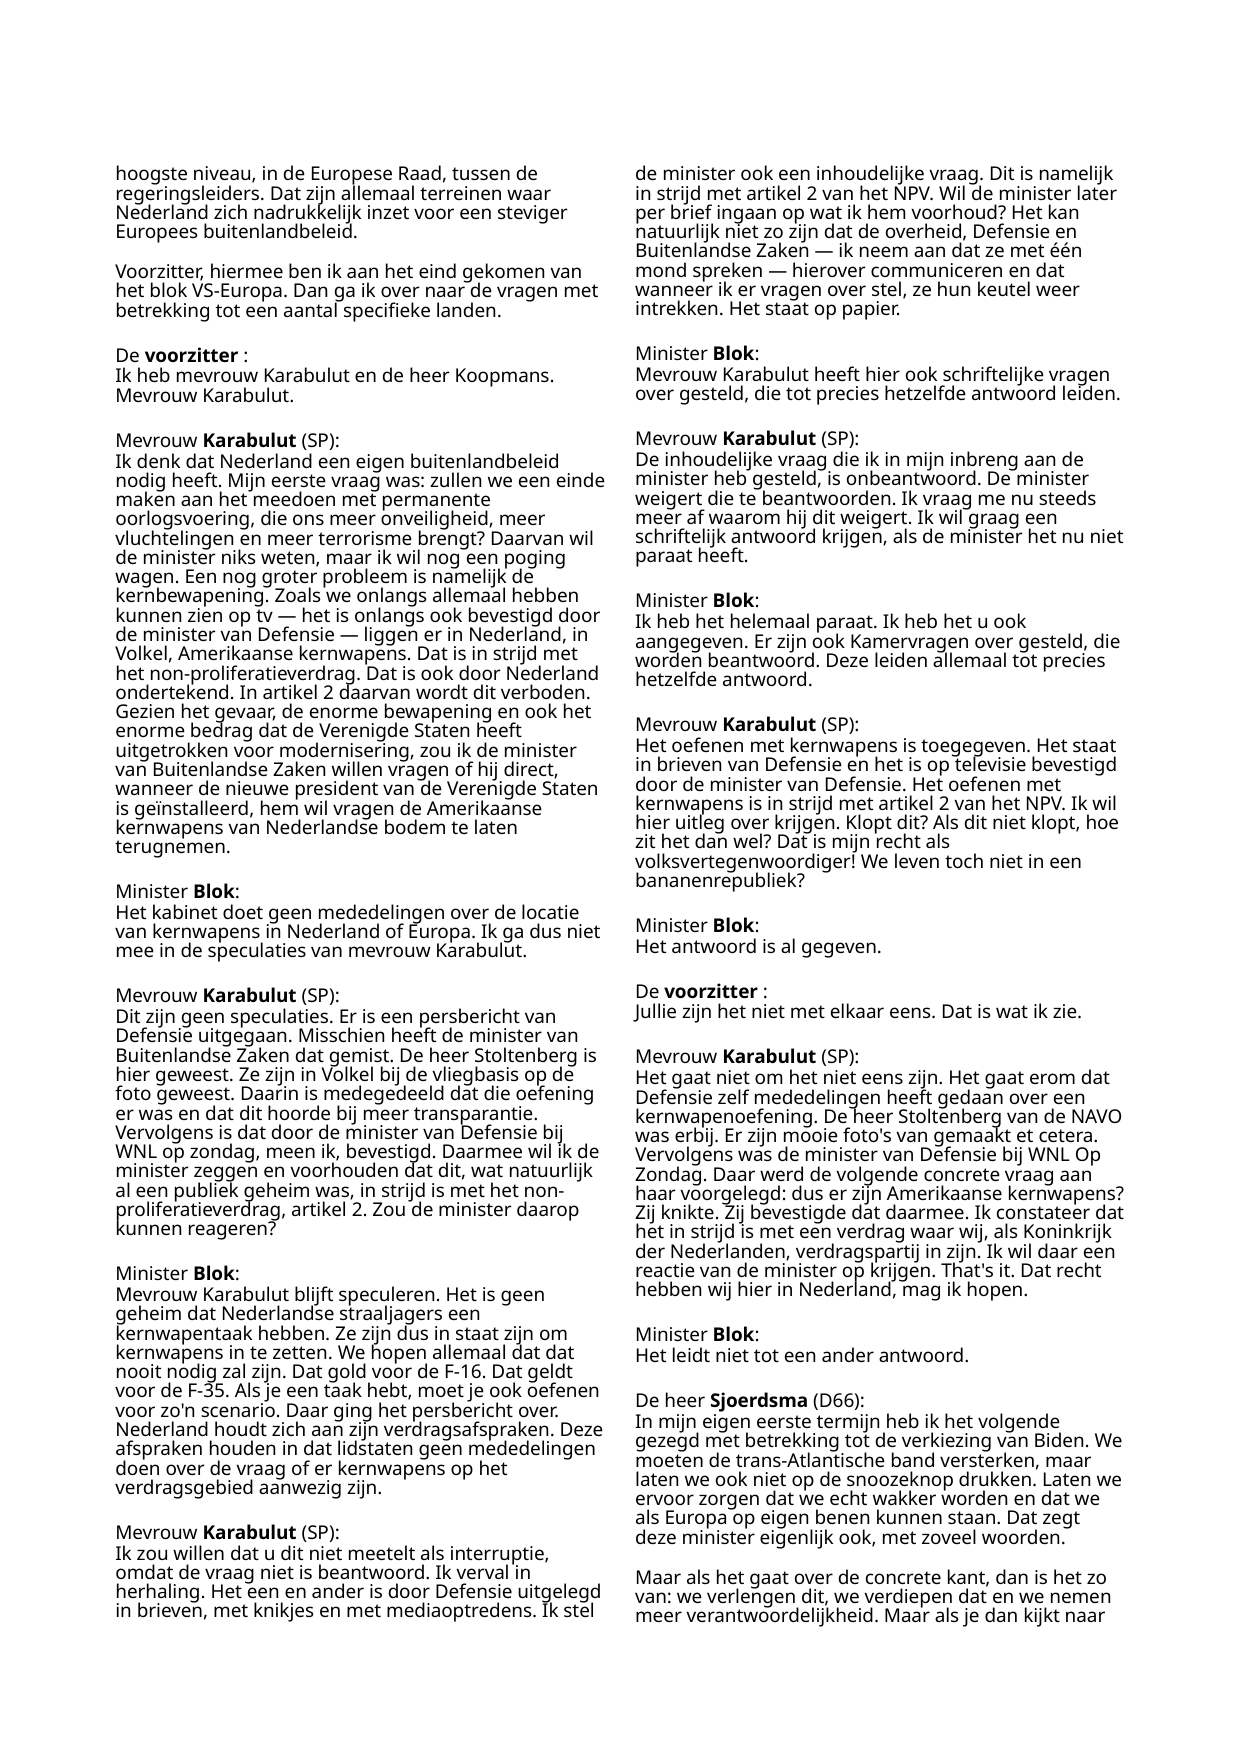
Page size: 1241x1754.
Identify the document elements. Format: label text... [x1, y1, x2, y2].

text Ik zou willen dat u dit niet meetelt als interruptie, omdat de vraag niet is beantwoord. Ik verval in herhaling. Het een en ander is door Defensie uitgelegd in brieven, met knikjes en met mediaoptredens. Ik stel [115, 1544, 605, 1622]
text De inhoudelijke vraag die ik in mijn inbreng aan de minister heb gesteld, is onbeantwoord. De minister weigert die te beantwoorden. Ik vraag me nu steeds meer af waarom hij dit weigert. Ik wil graag een schriftelijk antwoord krijgen, als de minister het nu niet paraat heeft. [635, 451, 1125, 567]
text Ik heb het helemaal paraat. Ik heb het u ook aangegeven. Er zijn ook Kamervragen over gesteld, die worden beantwoord. Deze leiden allemaal tot precies hetzelfde antwoord. [635, 613, 1125, 690]
text De heer Sjoerdsma (D66): [635, 1387, 1125, 1413]
text Minister Blok: [635, 912, 1125, 938]
text Minister Blok: [635, 1321, 1125, 1347]
text Dit zijn geen speculaties. Er is een persbericht van Defensie uitgegaan. Misschien heeft de minister van Buitenlandse Zaken dat gemist. De heer Stoltenberg is hier geweest. Ze zijn in Volkel bij de vliegbasis op de foto geweest. Daarin is medegedeeld dat die oefening er was en dat dit hoorde bij meer transparantie. Vervolgens is dat door de minister van Defensie bij WNL op zondag, meen ik, bevestigd. Daarmee wil ik de minister zeggen en voorhouden dat dit, wat natuurlijk al een publiek geheim was, in strijd is met het non-proliferatieverdrag, artikel 2. Zou de minister daarop kunnen reageren? [115, 1008, 605, 1239]
text Mevrouw Karabulut (SP): [635, 711, 1125, 737]
text Het leidt niet tot een ander antwoord. [635, 1347, 1125, 1366]
text Het kabinet doet geen mededelingen over de locatie van kernwapens in Nederland of Europa. Ik ga dus niet mee in de speculaties van mevrouw Karabulut. [115, 904, 605, 962]
text Mevrouw Karabulut (SP): [115, 1519, 605, 1544]
text De voorzitter : [115, 342, 605, 367]
text Mevrouw Karabulut (SP): [115, 427, 605, 453]
text Het gaat niet om het niet eens zijn. Het gaat erom dat Defensie zelf mededelingen heeft gedaan over een kernwapenoefening. De heer Stoltenberg van de NAVO was erbij. Er zijn mooie foto's van gemaakt et cetera. Vervolgens was de minister van Defensie bij WNL Op Zondag. Daar werd de volgende concrete vraag aan haar voorgelegd: dus er zijn Amerikaanse kernwapens? Zij knikte. Zij bevestigde dat daarmee. Ik constateer dat het in strijd is met een verdrag waar wij, als Koninkrijk der Nederlanden, verdragspartij in zijn. Ik wil daar een reactie van de minister op krijgen. That's it. Dat recht hebben wij hier in Nederland, mag ik hopen. [635, 1069, 1125, 1301]
text Het oefenen met kernwapens is toegegeven. Het staat in brieven van Defensie en het is op televisie bevestigd door de minister van Defensie. Het oefenen met kernwapens is in strijd met artikel 2 van het NPV. Ik wil hier uitleg over krijgen. Klopt dit? Als dit niet klopt, hoe zit het dan wel? Dat is mijn recht als volksvertegenwoordiger! We leven toch niet in een bananenrepubliek? [635, 737, 1125, 891]
text Mevrouw Karabulut (SP): [635, 425, 1125, 451]
text Minister Blok: [635, 340, 1125, 366]
text Ik heb mevrouw Karabulut en de heer Koopmans. Mevrouw Karabulut. [115, 367, 605, 406]
text Mevrouw Karabulut (SP): [635, 1044, 1125, 1069]
text hoogste niveau, in de Europese Raad, tussen de regeringsleiders. Dat zijn allemaal terreinen waar Nederland zich nadrukkelijk inzet voor een steviger Europees buitenlandbeleid. [115, 165, 605, 242]
text Minister Blok: [115, 878, 605, 904]
text Voorzitter, hiermee ben ik aan het eind gekomen van het blok VS-Europa. Dan ga ik over naar de vragen met betrekking tot een aantal specifieke landen. [115, 263, 605, 321]
text Mevrouw Karabulut blijft speculeren. Het is geen geheim dat Nederlandse straaljagers een kernwapentaak hebben. Ze zijn dus in staat zijn om kernwapens in te zetten. We hopen allemaal dat dat nooit nodig zal zijn. Dat gold voor de F-16. Dat geldt voor de F-35. Als je een taak hebt, moet je ook oefenen voor zo'n scenario. Daar ging het persbericht over. Nederland houdt zich aan zijn verdragsafspraken. Deze afspraken houden in dat lidstaten geen mededelingen doen over de vraag of er kernwapens op het verdragsgebied aanwezig zijn. [115, 1286, 605, 1498]
text In mijn eigen eerste termijn heb ik het volgende gezegd met betrekking tot de verkiezing van Biden. We moeten de trans-Atlantische band versterken, maar laten we ook niet op de snoozeknop drukken. Laten we ervoor zorgen dat we echt wakker worden en dat we als Europa op eigen benen kunnen staan. Dat zegt deze minister eigenlijk ook, met zoveel woorden. [635, 1413, 1125, 1548]
text Minister Blok: [635, 588, 1125, 613]
text Het antwoord is al gegeven. [635, 938, 1125, 957]
text Jullie zijn het niet met elkaar eens. Dat is wat ik zie. [635, 1003, 1125, 1023]
text De voorzitter : [635, 978, 1125, 1003]
text Mevrouw Karabulut heeft hier ook schriftelijke vragen over gesteld, die tot precies hetzelfde antwoord leiden. [635, 366, 1125, 404]
text Ik denk dat Nederland een eigen buitenlandbeleid nodig heeft. Mijn eerste vraag was: zullen we een einde maken aan het meedoen met permanente oorlogsvoering, die ons meer onveiligheid, meer vluchtelingen en meer terrorisme brengt? Daarvan wil de minister niks weten, maar ik wil nog een poging wagen. Een nog groter probleem is namelijk de kernbewapening. Zoals we onlangs allemaal hebben kunnen zien op tv — het is onlangs ook bevestigd door de minister van Defensie — liggen er in Nederland, in Volkel, Amerikaanse kernwapens. Dat is in strijd met het non-proliferatieverdrag. Dat is ook door Nederland ondertekend. In artikel 2 daarvan wordt dit verboden. Gezien het gevaar, de enorme bewapening en ook het enorme bedrag dat de Verenigde Staten heeft uitgetrokken voor modernisering, zou ik de minister van Buitenlandse Zaken willen vragen of hij direct, wanneer de nieuwe president van de Verenigde Staten is geïnstalleerd, hem wil vragen de Amerikaanse kernwapens van Nederlandse bodem te laten terugnemen. [115, 453, 605, 857]
text de minister ook een inhoudelijke vraag. Dit is namelijk in strijd met artikel 2 van het NPV. Wil de minister later per brief ingaan op wat ik hem voorhoud? Het kan natuurlijk niet zo zijn dat de overheid, Defensie en Buitenlandse Zaken — ik neem aan dat ze met één mond spreken — hierover communiceren en dat wanneer ik er vragen over stel, ze hun keutel weer intrekken. Het staat op papier. [635, 165, 1125, 319]
text Minister Blok: [115, 1260, 605, 1286]
text Maar als het gaat over de concrete kant, dan is het zo van: we verlengen dit, we verdiepen dat en we nemen meer verantwoordelijkheid. Maar als je dan kijkt naar [635, 1569, 1125, 1626]
text Mevrouw Karabulut (SP): [115, 982, 605, 1008]
